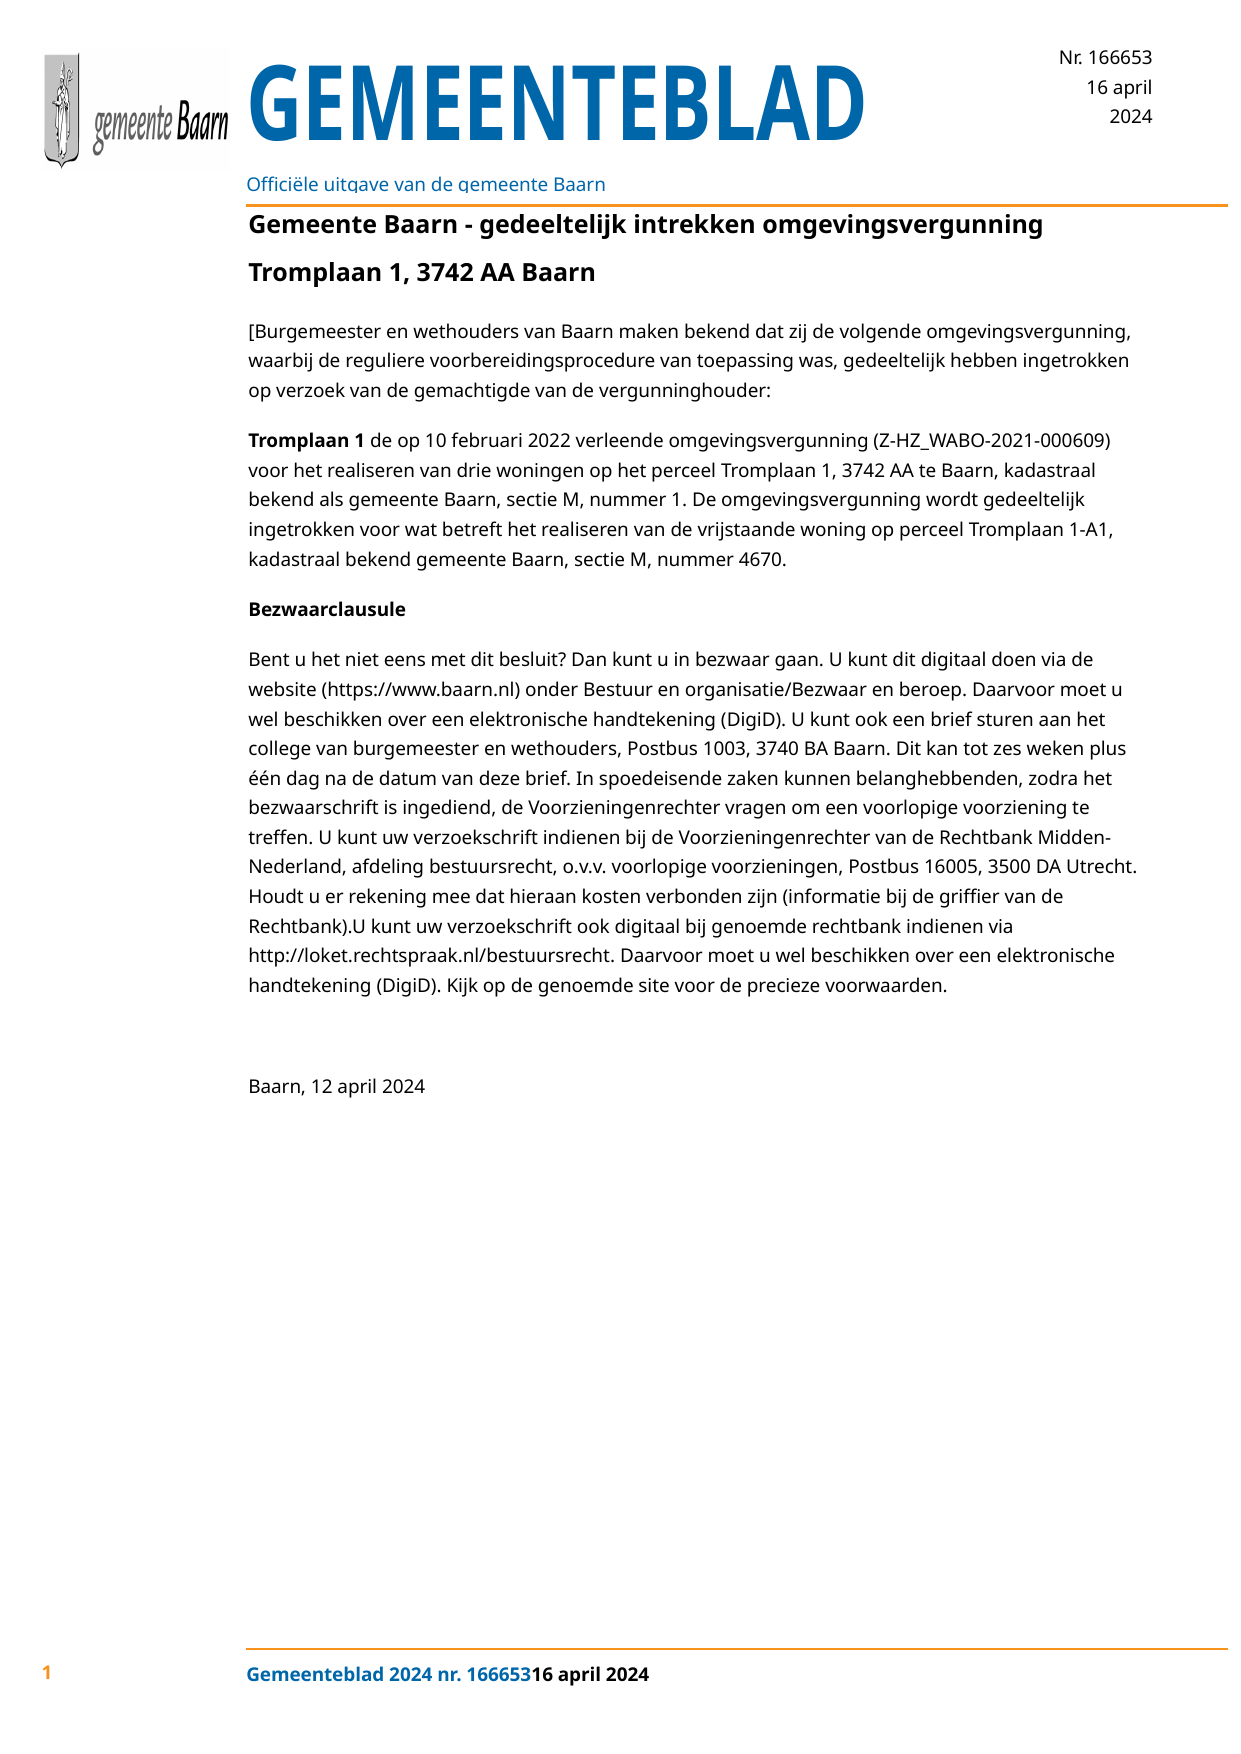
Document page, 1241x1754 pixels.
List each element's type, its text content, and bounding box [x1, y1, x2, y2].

picture [41, 47, 231, 172]
text Bezwaarclausule [248, 596, 1152, 622]
text Tromplaan 1 de op 10 februari 2022 verleende omgevingsvergunning (Z-HZ_WABO-2021-000609) voor het realiseren van drie woningen op het perceel Tromplaan 1, 3742 AA te Baarn, kadastraal bekend als gemeente Baarn, sectie M, nummer 1. De omgevingsvergunning wordt gedeeltelijk ingetrokken voor wat betreft het realiseren van de vrijstaande woning op perceel Tromplaan 1-A1, kadastraal bekend gemeente Baarn, sectie M, nummer 4670. [248, 427, 1152, 572]
text Baarn, 12 april 2024 [248, 1073, 1152, 1099]
text [Burgemeester en wethouders van Baarn maken bekend dat zij de volgende omgevingsvergunning, waarbij de reguliere voorbereidingsprocedure van toepassing was, gedeeltelijk hebben ingetrokken op verzoek van de gemachtigde van de vergunninghouder: [248, 318, 1152, 403]
text Gemeente Baarn - gedeeltelijk intrekken omgevingsvergunning Tromplaan 1, 3742 AA Baarn [248, 207, 1152, 288]
text Bent u het niet eens met dit besluit? Dan kunt u in bezwaar gaan. U kunt dit digitaal doen via de website (https://www.baarn.nl) onder Bestuur en organisatie/Bezwaar en beroep. Daarvoor moet u wel beschikken over een elektronische handtekening (DigiD). U kunt ook een brief sturen aan het college van burgemeester en wethouders, Postbus 1003, 3740 BA Baarn. Dit kan tot zes weken plus één dag na de datum van deze brief. In spoedeisende zaken kunnen belanghebbenden, zodra het bezwaarschrift is ingediend, de Voorzieningenrechter vragen om een voorlopige voorziening te treffen. U kunt uw verzoekschrift indienen bij de Voorzieningenrechter van de Rechtbank Midden-Nederland, afdeling bestuursrecht, o.v.v. voorlopige voorzieningen, Postbus 16005, 3500 DA Utrecht. Houdt u er rekening mee dat hieraan kosten verbonden zijn (informatie bij de griffier van de Rechtbank).U kunt uw verzoekschrift ook digitaal bij genoemde rechtbank indienen via http://loket.rechtspraak.nl/bestuursrecht. Daarvoor moet u wel beschikken over een elektronische handtekening (DigiD). Kijk op de genoemde site voor de precieze voorwaarden. [248, 647, 1152, 998]
